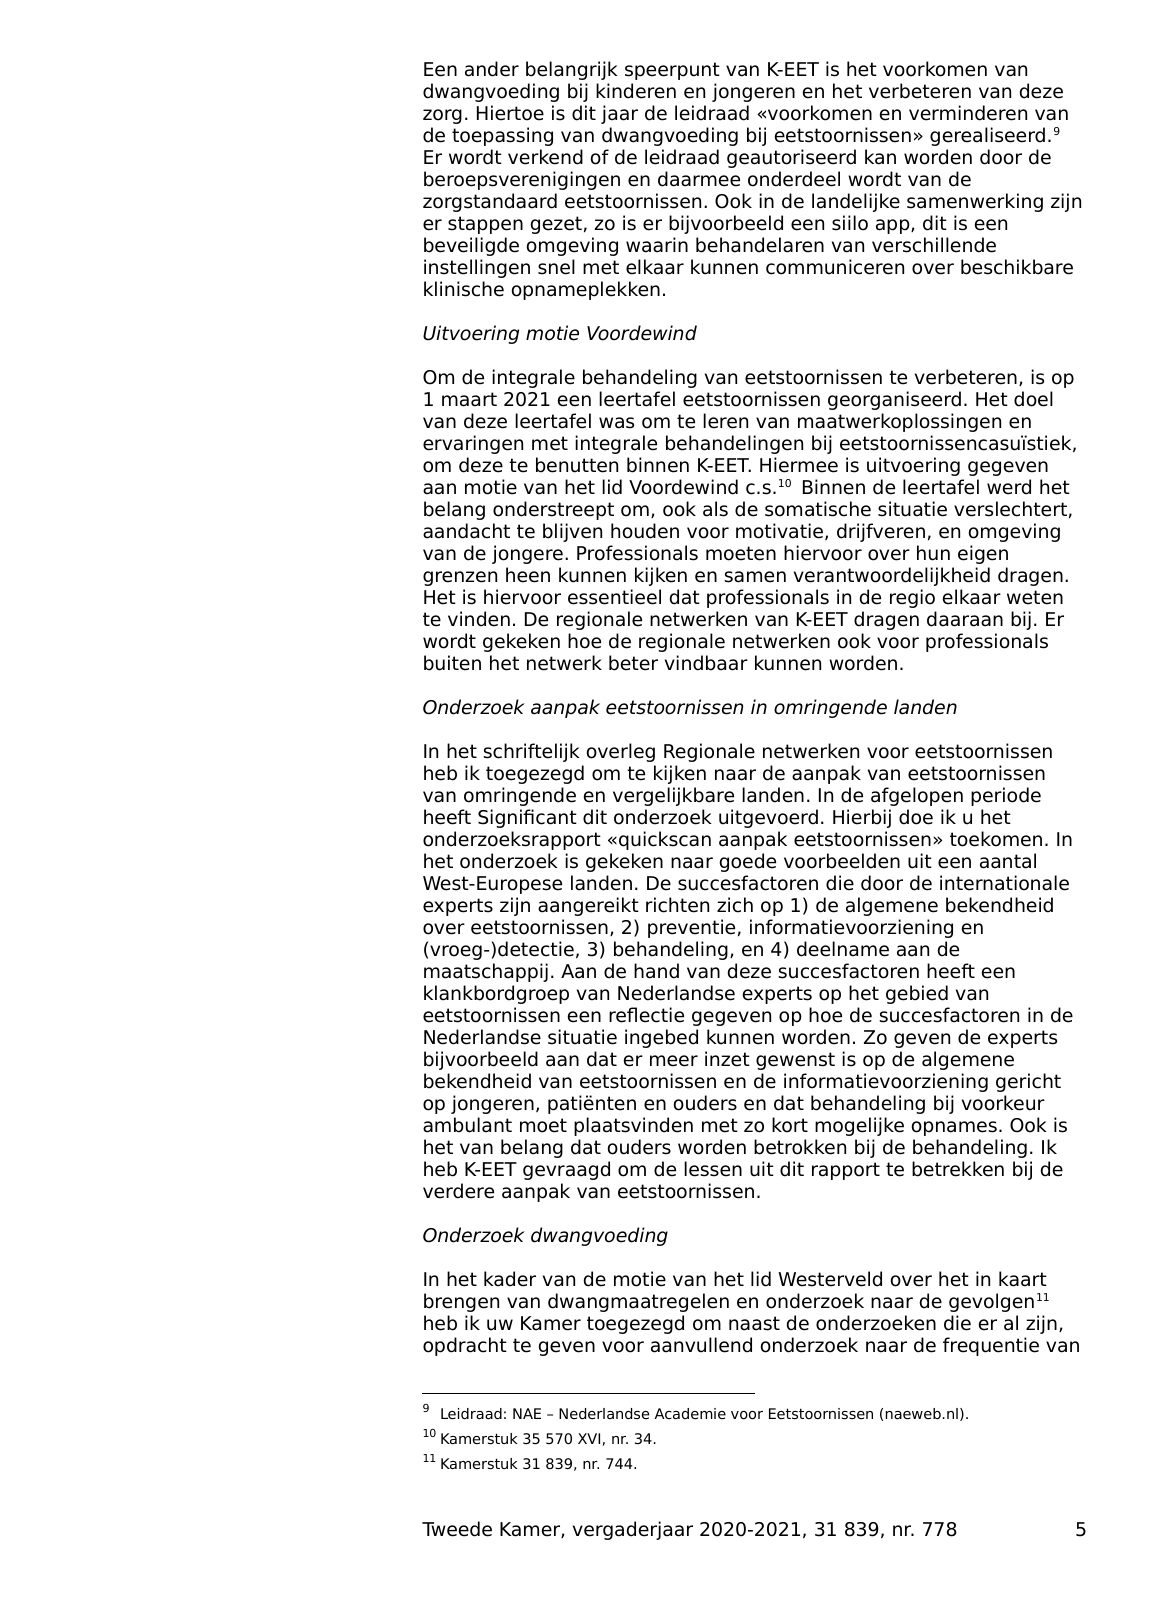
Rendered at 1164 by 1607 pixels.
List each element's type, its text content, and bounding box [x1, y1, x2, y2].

text In het schriftelijk overleg Regionale netwerken voor eetstoornissen heb ik toegezegd om te kijken naar de aanpak van eetstoornissen van omringende en vergelijkbare landen. In de afgelopen periode heeft Significant dit onderzoek uitgevoerd. Hierbij doe ik u het onderzoeksrapport «quickscan aanpak eetstoornissen» toekomen. In het onderzoek is gekeken naar goede voorbeelden uit een aantal West-Europese landen. De succesfactoren die door de internationale experts zijn aangereikt richten zich op 1) de algemene bekendheid over eetstoornissen, 2) preventie, informatievoorziening en (vroeg-)detectie, 3) behandeling, en 4) deelname aan de maatschappij. Aan de hand van deze succesfactoren heeft een klankbordgroep van Nederlandse experts op het gebied van eetstoornissen een reflectie gegeven op hoe de succesfactoren in de Nederlandse situatie ingebed kunnen worden. Zo geven de experts bijvoorbeeld aan dat er meer inzet gewenst is op de algemene bekendheid van eetstoornissen en de informatievoorziening gericht op jongeren, patiënten en ouders en dat behandeling bij voorkeur ambulant moet plaatsvinden met zo kort mogelijke opnames. Ook is het van belang dat ouders worden betrokken bij de behandeling. Ik heb K-EET gevraagd om de lessen uit dit rapport te betrekken bij de verdere aanpak van eetstoornissen. [422, 741, 1087, 1203]
subtitle Uitvoering motie Voordewind [422, 323, 1087, 345]
text Kamerstuk 31 839, nr. 744. [422, 1452, 1087, 1474]
text Kamerstuk 35 570 XVI, nr. 34. [422, 1427, 1087, 1449]
text Leidraad: NAE – Nederlandse Academie voor Eetstoornissen (naeweb.nl). [422, 1402, 1087, 1424]
text In het kader van de motie van het lid Westerveld over het in kaart brengen van dwangmaatregelen en onderzoek naar de gevolgen heb ik uw Kamer toegezegd om naast de onderzoeken die er al zijn, opdracht te geven voor aanvullend onderzoek naar de frequentie van [422, 1269, 1087, 1357]
subtitle Onderzoek aanpak eetstoornissen in omringende landen [422, 697, 1087, 719]
subtitle Onderzoek dwangvoeding [422, 1225, 1087, 1247]
text Om de integrale behandeling van eetstoornissen te verbeteren, is op 1 maart 2021 een leertafel eetstoornissen georganiseerd. Het doel van deze leertafel was om te leren van maatwerkoplossingen en ervaringen met integrale behandelingen bij eetstoornissencasuïstiek, om deze te benutten binnen K-EET. Hiermee is uitvoering gegeven aan motie van het lid Voordewind c.s. Binnen de leertafel werd het belang onderstreept om, ook als de somatische situatie verslechtert, aandacht te blijven houden voor motivatie, drijfveren, en omgeving van de jongere. Professionals moeten hiervoor over hun eigen grenzen heen kunnen kijken en samen verantwoordelijkheid dragen. Het is hiervoor essentieel dat professionals in de regio elkaar weten te vinden. De regionale netwerken van K-EET dragen daaraan bij. Er wordt gekeken hoe de regionale netwerken ook voor professionals buiten het netwerk beter vindbaar kunnen worden. [422, 367, 1087, 675]
text Een ander belangrijk speerpunt van K-EET is het voorkomen van dwangvoeding bij kinderen en jongeren en het verbeteren van deze zorg. Hiertoe is dit jaar de leidraad «voorkomen en verminderen van de toepassing van dwangvoeding bij eetstoornissen» gerealiseerd. Er wordt verkend of de leidraad geautoriseerd kan worden door de beroepsverenigingen en daarmee onderdeel wordt van de zorgstandaard eetstoornissen. Ook in de landelijke samenwerking zijn er stappen gezet, zo is er bijvoorbeeld een siilo app, dit is een beveiligde omgeving waarin behandelaren van verschillende instellingen snel met elkaar kunnen communiceren over beschikbare klinische opnameplekken. [422, 59, 1087, 301]
